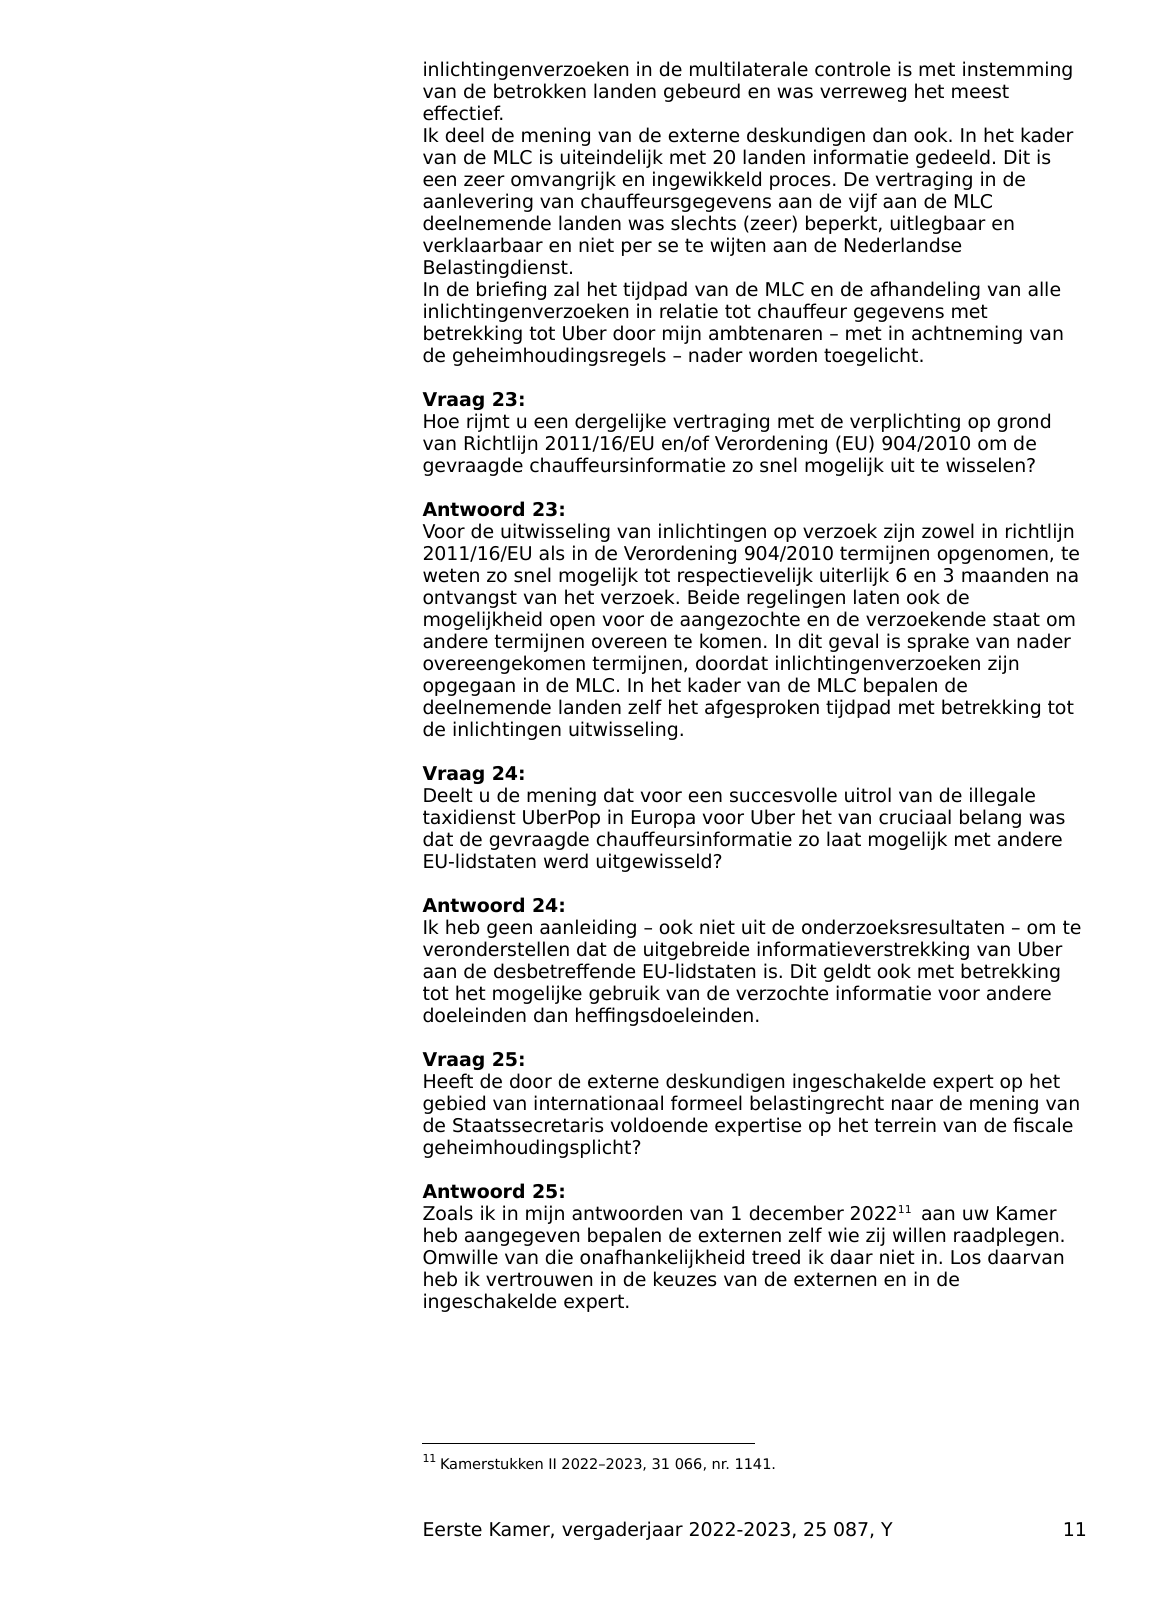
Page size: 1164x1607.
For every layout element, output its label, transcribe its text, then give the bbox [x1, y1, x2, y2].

subtitle Antwoord 25: [422, 1181, 1087, 1203]
text Deelt u de mening dat voor een succesvolle uitrol van de illegale taxidienst UberPop in Europa voor Uber het van cruciaal belang was dat de gevraagde chauffeursinformatie zo laat mogelijk met andere EU-lidstaten werd uitgewisseld? [422, 785, 1087, 873]
text Zoals ik in mijn antwoorden van 1 december 2022 aan uw Kamer heb aangegeven bepalen de externen zelf wie zij willen raadplegen. Omwille van die onafhankelijkheid treed ik daar niet in. Los daarvan heb ik vertrouwen in de keuzes van de externen en in de ingeschakelde expert. [422, 1203, 1087, 1313]
subtitle Vraag 23: [422, 389, 1087, 411]
text In de briefing zal het tijdpad van de MLC en de afhandeling van alle inlichtingenverzoeken in relatie tot chauffeur gegevens met betrekking tot Uber door mijn ambtenaren – met in achtneming van de geheimhoudingsregels – nader worden toegelicht. [422, 279, 1087, 367]
text Hoe rijmt u een dergelijke vertraging met de verplichting op grond van Richtlijn 2011/16/EU en/of Verordening (EU) 904/2010 om de gevraagde chauffeursinformatie zo snel mogelijk uit te wisselen? [422, 411, 1087, 477]
subtitle Vraag 24: [422, 763, 1087, 785]
text inlichtingenverzoeken in de multilaterale controle is met instemming van de betrokken landen gebeurd en was verreweg het meest effectief. [422, 59, 1087, 125]
text Heeft de door de externe deskundigen ingeschakelde expert op het gebied van internationaal formeel belastingrecht naar de mening van de Staatssecretaris voldoende expertise op het terrein van de fiscale geheimhoudingsplicht? [422, 1071, 1087, 1159]
subtitle Antwoord 24: [422, 895, 1087, 917]
text Ik heb geen aanleiding – ook niet uit de onderzoeksresultaten – om te veronderstellen dat de uitgebreide informatieverstrekking van Uber aan de desbetreffende EU-lidstaten is. Dit geldt ook met betrekking tot het mogelijke gebruik van de verzochte informatie voor andere doeleinden dan heffingsdoeleinden. [422, 917, 1087, 1027]
text Ik deel de mening van de externe deskundigen dan ook. In het kader van de MLC is uiteindelijk met 20 landen informatie gedeeld. Dit is een zeer omvangrijk en ingewikkeld proces. De vertraging in de aanlevering van chauffeursgegevens aan de vijf aan de MLC deelnemende landen was slechts (zeer) beperkt, uitlegbaar en verklaarbaar en niet per se te wijten aan de Nederlandse Belastingdienst. [422, 125, 1087, 279]
subtitle Antwoord 23: [422, 499, 1087, 521]
subtitle Vraag 25: [422, 1049, 1087, 1071]
text Kamerstukken II 2022–2023, 31 066, nr. 1141. [422, 1452, 1087, 1474]
text Voor de uitwisseling van inlichtingen op verzoek zijn zowel in richtlijn 2011/16/EU als in de Verordening 904/2010 termijnen opgenomen, te weten zo snel mogelijk tot respectievelijk uiterlijk 6 en 3 maanden na ontvangst van het verzoek. Beide regelingen laten ook de mogelijkheid open voor de aangezochte en de verzoekende staat om andere termijnen overeen te komen. In dit geval is sprake van nader overeengekomen termijnen, doordat inlichtingenverzoeken zijn opgegaan in de MLC. In het kader van de MLC bepalen de deelnemende landen zelf het afgesproken tijdpad met betrekking tot de inlichtingen uitwisseling. [422, 521, 1087, 741]
